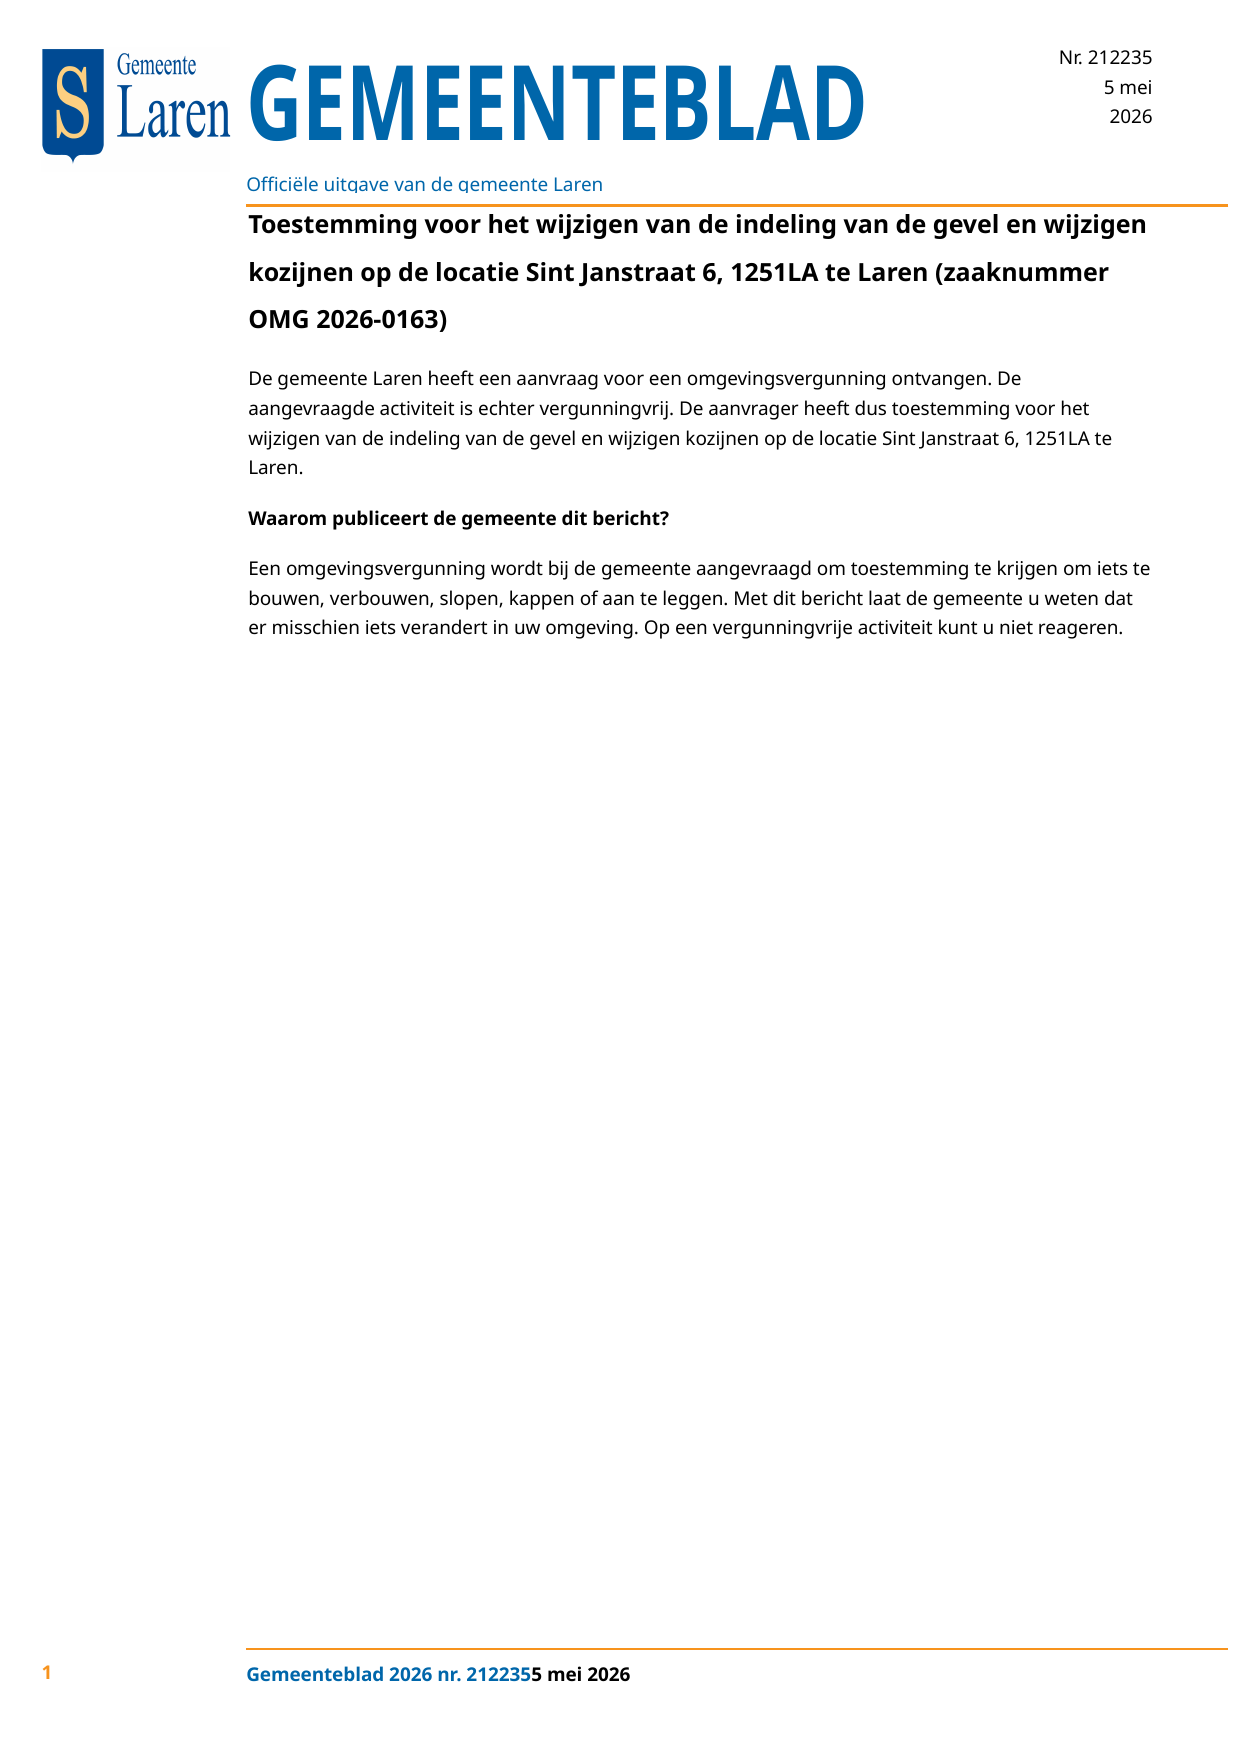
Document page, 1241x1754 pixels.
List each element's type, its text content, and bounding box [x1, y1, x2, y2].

text Waarom publiceert de gemeente dit bericht? [248, 505, 1152, 530]
picture [41, 47, 231, 172]
text Toestemming voor het wijzigen van de indeling van de gevel en wijzigen kozijnen op de locatie Sint Janstraat 6, 1251LA te Laren (zaaknummer OMG 2026-0163) [248, 207, 1152, 336]
text De gemeente Laren heeft een aanvraag voor een omgevingsvergunning ontvangen. De aangevraagde activiteit is echter vergunningvrij. De aanvrager heeft dus toestemming voor het wijzigen van de indeling van de gevel en wijzigen kozijnen op de locatie Sint Janstraat 6, 1251LA te Laren. [248, 366, 1152, 480]
text Een omgevingsvergunning wordt bij de gemeente aangevraagd om toestemming te krijgen om iets te bouwen, verbouwen, slopen, kappen of aan te leggen. Met dit bericht laat de gemeente u weten dat er misschien iets verandert in uw omgeving. Op een vergunningvrije activiteit kunt u niet reageren. [248, 555, 1152, 640]
